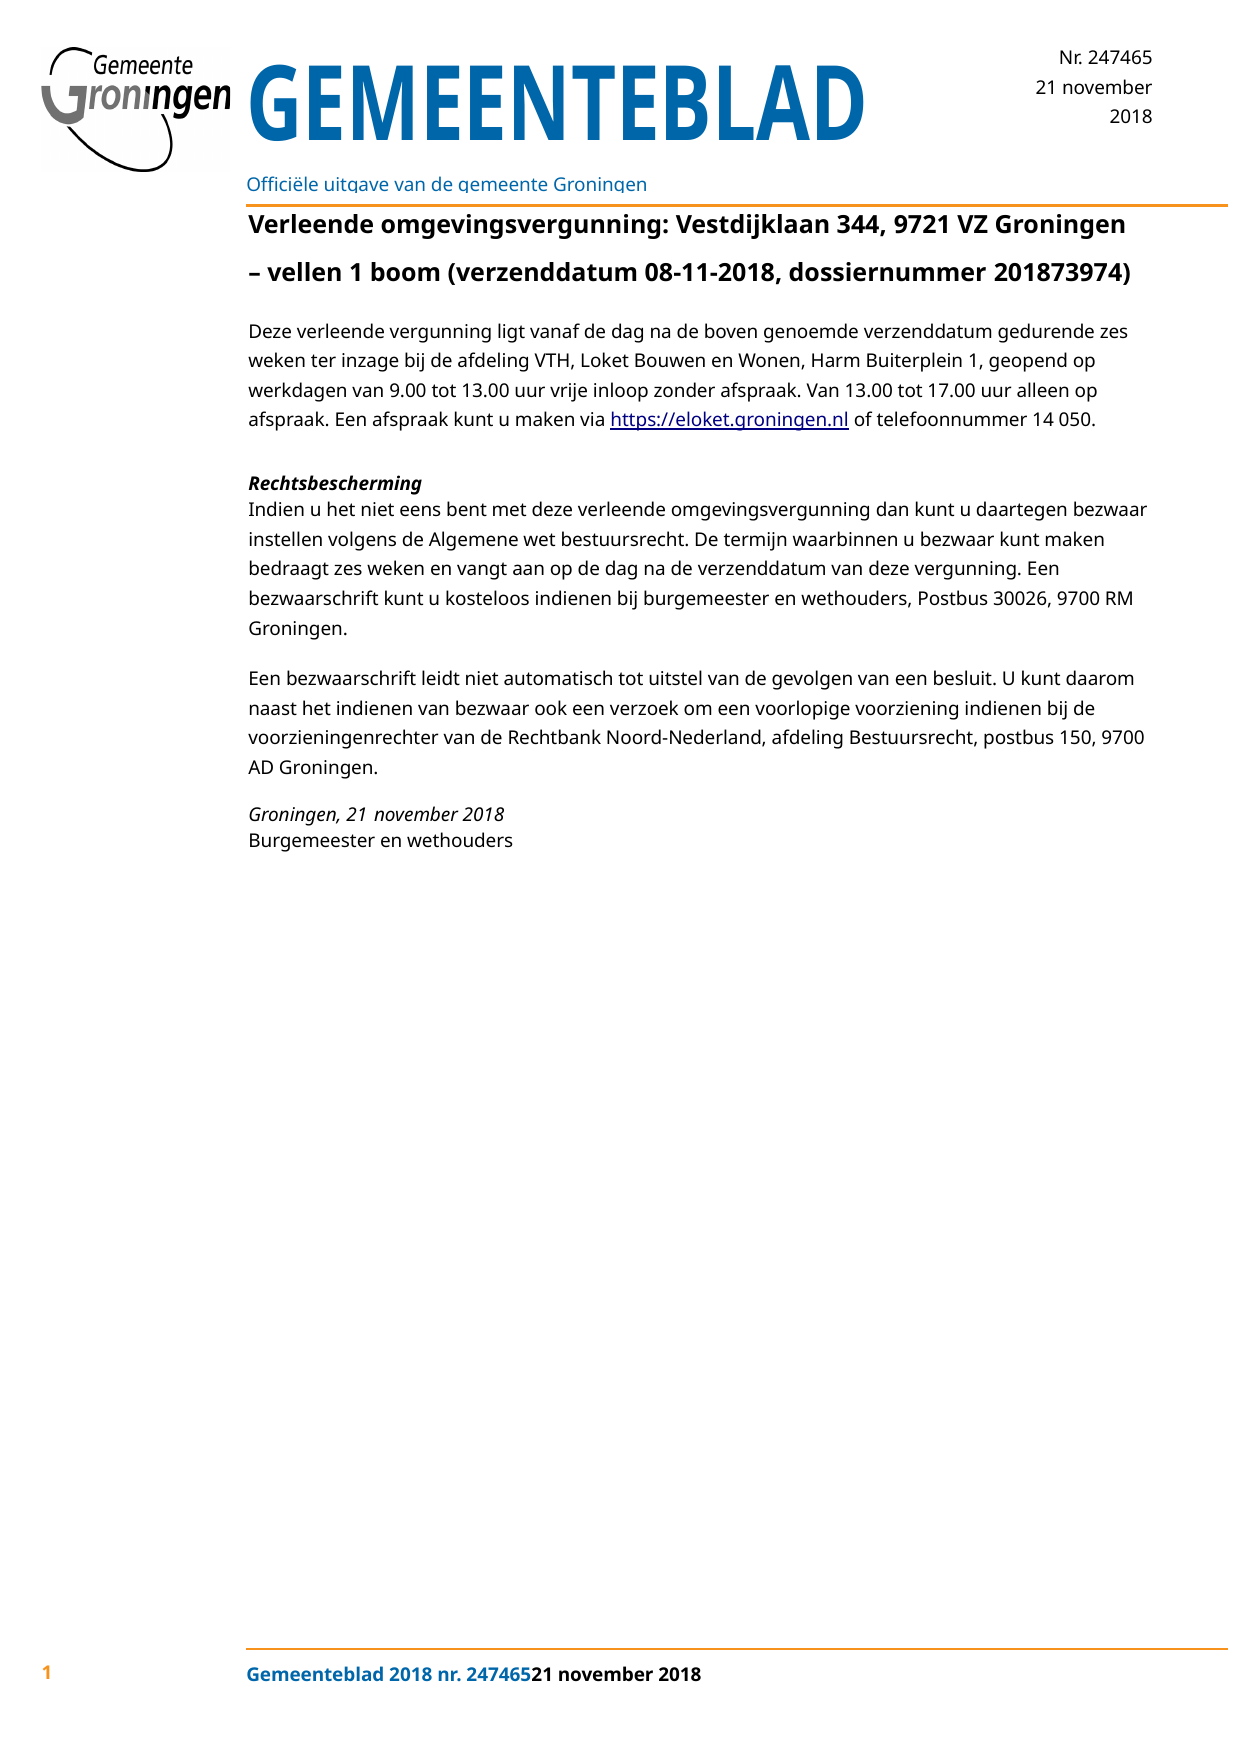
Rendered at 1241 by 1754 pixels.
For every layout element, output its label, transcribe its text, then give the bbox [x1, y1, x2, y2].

text Een bezwaarschrift leidt niet automatisch tot uitstel van de gevolgen van een besluit. U kunt daarom naast het indienen van bezwaar ook een verzoek om een voorlopige voorziening indienen bij de voorzieningenrechter van de Rechtbank Noord-Nederland, afdeling Bestuursrecht, postbus 150, 9700 AD Groningen. [248, 665, 1152, 779]
picture [41, 47, 231, 172]
text Deze verleende vergunning ligt vanaf de dag na de boven genoemde verzenddatum gedurende zes weken ter inzage bij de afdeling VTH, Loket Bouwen en Wonen, Harm Buiterplein 1, geopend op werkdagen van 9.00 tot 13.00 uur vrije inloop zonder afspraak. Van 13.00 tot 17.00 uur alleen op afspraak. Een afspraak kunt u maken via https://eloket.groningen.nl of telefoonnummer 14 050. [248, 318, 1152, 432]
text Rechtsbescherming [248, 471, 1152, 496]
text Burgemeester en wethouders [248, 827, 1152, 853]
text Indien u het niet eens bent met deze verleende omgevingsvergunning dan kunt u daartegen bezwaar instellen volgens de Algemene wet bestuursrecht. De termijn waarbinnen u bezwaar kunt maken bedraagt zes weken en vangt aan op de dag na de verzenddatum van deze vergunning. Een bezwaarschrift kunt u kosteloos indienen bij burgemeester en wethouders, Postbus 30026, 9700 RM Groningen. [248, 496, 1152, 640]
text Groningen, 21 november 2018 [248, 802, 1152, 827]
text Verleende omgevingsvergunning: Vestdijklaan 344, 9721 VZ Groningen – vellen 1 boom (verzenddatum 08-11-2018, dossiernummer 201873974) [248, 207, 1152, 288]
